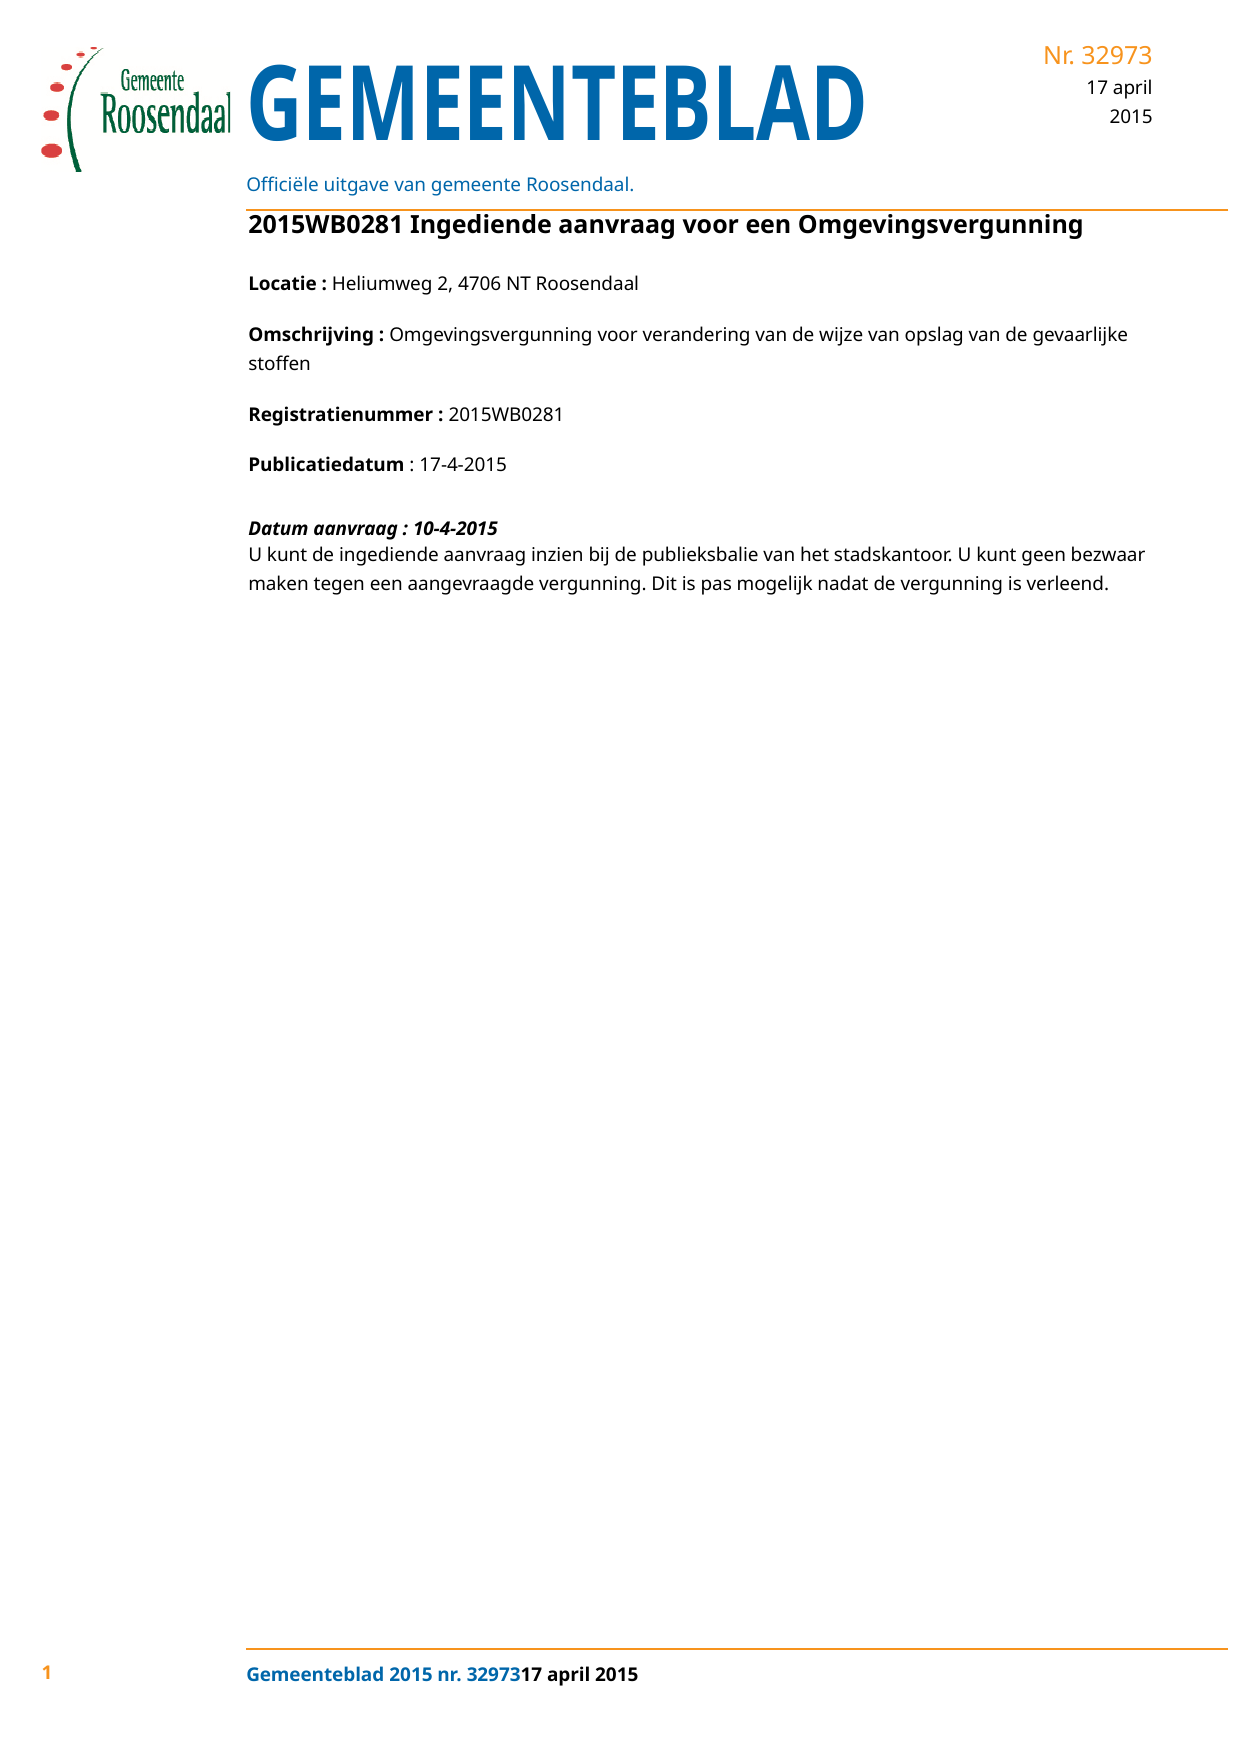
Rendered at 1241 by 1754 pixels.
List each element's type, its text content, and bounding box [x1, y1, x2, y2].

picture [41, 47, 231, 172]
text Publicatiedatum : 17-4-2015 [248, 451, 1152, 477]
text Registratienummer : 2015WB0281 [248, 401, 1152, 426]
text Locatie : Heliumweg 2, 4706 NT Roosendaal [248, 270, 1152, 296]
text Datum aanvraag : 10-4-2015 [248, 515, 1152, 541]
text Omschrijving : Omgevingsvergunning voor verandering van de wijze van opslag van de gevaarlijke stoffen [248, 321, 1152, 376]
text U kunt de ingediende aanvraag inzien bij de publieksbalie van het stadskantoor. U kunt geen bezwaar maken tegen een aangevraagde vergunning. Dit is pas mogelijk nadat de vergunning is verleend. [248, 541, 1152, 596]
text 2015WB0281 Ingediende aanvraag voor een Omgevingsvergunning [248, 211, 1152, 241]
